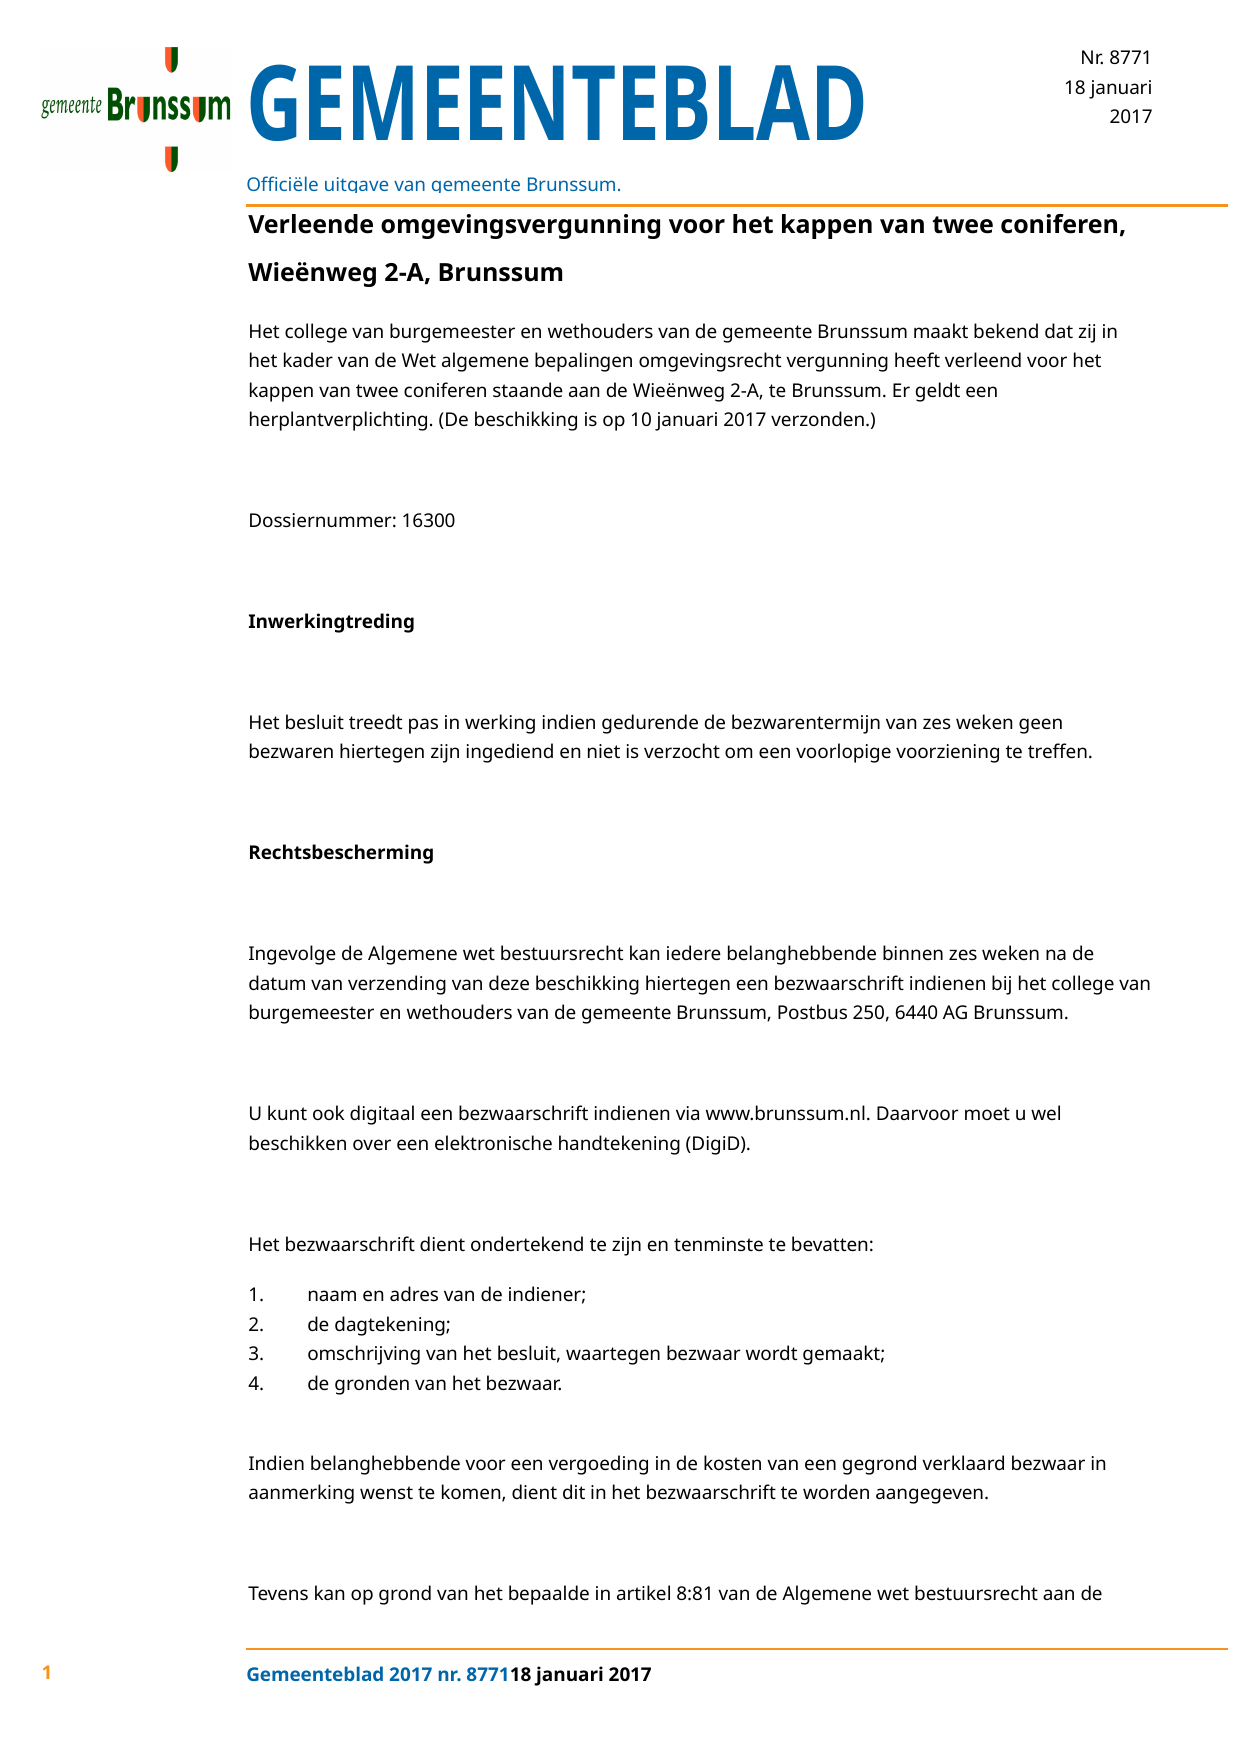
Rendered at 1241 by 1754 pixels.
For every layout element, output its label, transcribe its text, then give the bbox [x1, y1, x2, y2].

picture [41, 47, 231, 172]
text Indien belanghebbende voor een vergoeding in de kosten van een gegrond verklaard bezwaar in aanmerking wenst te komen, dient dit in het bezwaarschrift te worden aangegeven. [248, 1450, 1152, 1505]
text U kunt ook digitaal een bezwaarschrift indienen via www.brunssum.nl. Daarvoor moet u wel beschikken over een elektronische handtekening (DigiD). [248, 1100, 1152, 1156]
list de dagtekening; [248, 1311, 1152, 1337]
text Verleende omgevingsvergunning voor het kappen van twee coniferen, Wieënweg 2-A, Brunssum [248, 207, 1152, 288]
text Het besluit treedt pas in werking indien gedurende de bezwarentermijn van zes weken geen bezwaren hiertegen zijn ingediend en niet is verzocht om een voorlopige voorziening te treffen. [248, 709, 1152, 764]
list omschrijving van het besluit, waartegen bezwaar wordt gemaakt; [248, 1340, 1152, 1366]
text Ingevolge de Algemene wet bestuursrecht kan iedere belanghebbende binnen zes weken na de datum van verzending van deze beschikking hiertegen een bezwaarschrift indienen bij het college van burgemeester en wethouders van de gemeente Brunssum, Postbus 250, 6440 AG Brunssum. [248, 940, 1152, 1025]
list de gronden van het bezwaar. [248, 1370, 1152, 1396]
text Dossiernummer: 16300 [248, 507, 1152, 533]
text Inwerkingtreding [248, 608, 1152, 634]
list naam en adres van de indiener; [248, 1281, 1152, 1307]
text Tevens kan op grond van het bepaalde in artikel 8:81 van de Algemene wet bestuursrecht aan de [248, 1580, 1152, 1606]
text Rechtsbescherming [248, 839, 1152, 865]
text Het college van burgemeester en wethouders van de gemeente Brunssum maakt bekend dat zij in het kader van de Wet algemene bepalingen omgevingsrecht vergunning heeft verleend voor het kappen van twee coniferen staande aan de Wieënweg 2-A, te Brunssum. Er geldt een herplantverplichting. (De beschikking is op 10 januari 2017 verzonden.) [248, 318, 1152, 432]
text Het bezwaarschrift dient ondertekend te zijn en tenminste te bevatten: [248, 1231, 1152, 1257]
